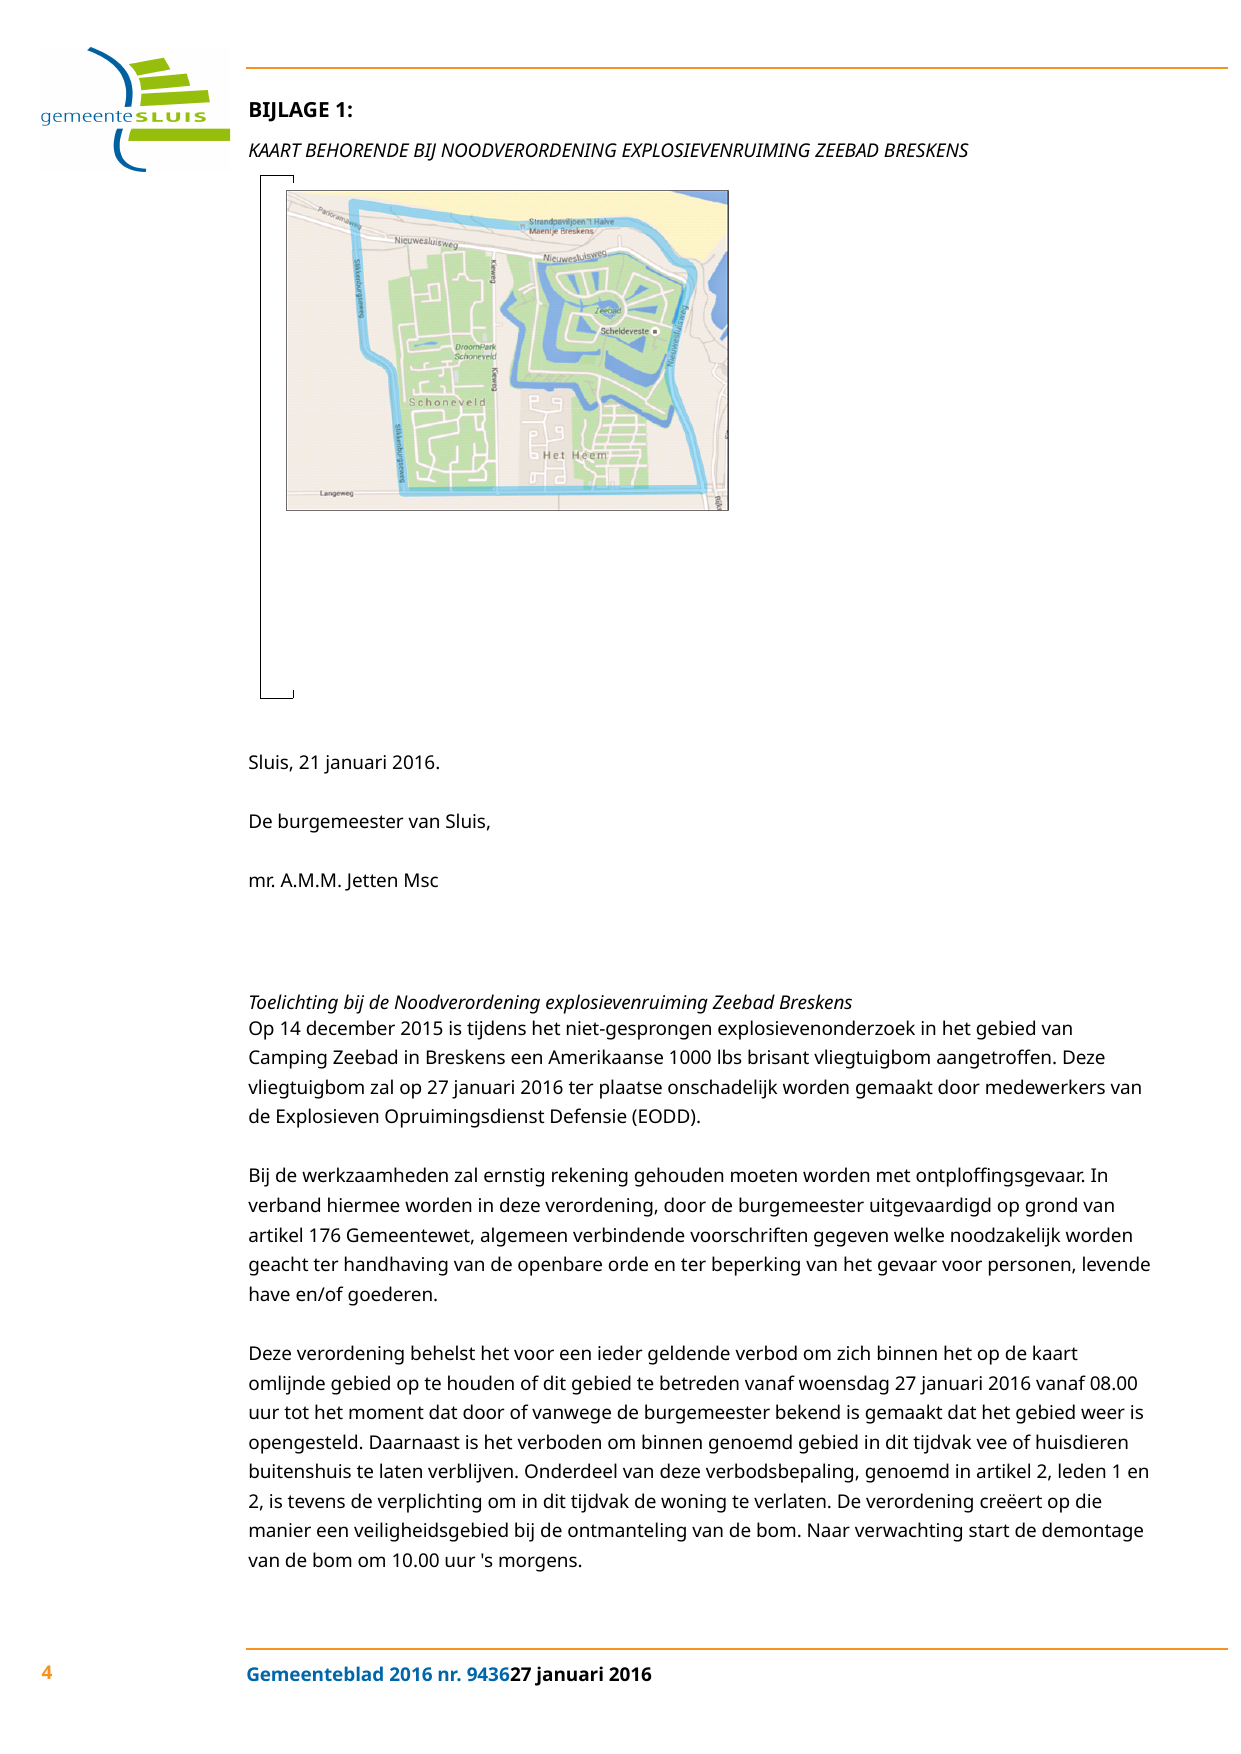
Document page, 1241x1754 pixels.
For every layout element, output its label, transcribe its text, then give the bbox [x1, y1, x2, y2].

text mr. A.M.M. Jetten Msc [248, 867, 1152, 893]
text Bij de werkzaamheden zal ernstig rekening gehouden moeten worden met ontploffingsgevaar. In verband hiermee worden in deze verordening, door de burgemeester uitgevaardigd op grond van artikel 176 Gemeentewet, algemeen verbindende voorschriften gegeven welke noodzakelijk worden geacht ter handhaving van de openbare orde en ter beperking van het gevaar voor personen, levende have en/of goederen. [248, 1163, 1152, 1307]
text Op 14 december 2015 is tijdens het niet-gesprongen explosievenonderzoek in het gebied van Camping Zeebad in Breskens een Amerikaanse 1000 lbs brisant vliegtuigbom aangetroffen. Deze vliegtuigbom zal op 27 januari 2016 ter plaatse onschadelijk worden gemaakt door medewerkers van de Explosieven Opruimingsdienst Defensie (EODD). [248, 1015, 1152, 1129]
picture [41, 47, 231, 172]
text Sluis, 21 januari 2016. [248, 749, 1152, 775]
text BIJLAGE 1: [248, 95, 1152, 123]
text Deze verordening behelst het voor een ieder geldende verbod om zich binnen het op de kaart omlijnde gebied op te houden of dit gebied te betreden vanaf woensdag 27 januari 2016 vanaf 08.00 uur tot het moment dat door of vanwege de burgemeester bekend is gemaakt dat het gebied weer is opengesteld. Daarnaast is het verboden om binnen genoemd gebied in dit tijdvak vee of huisdieren buitenshuis te laten verblijven. Onderdeel van deze verbodsbepaling, genoemd in artikel 2, leden 1 en 2, is tevens de verplichting om in dit tijdvak de woning te verlaten. De verordening creëert op die manier een veiligheidsgebied bij de ontmanteling van de bom. Naar verwachting start de demontage van de bom om 10.00 uur 's morgens. [248, 1340, 1152, 1573]
text De burgemeester van Sluis, [248, 808, 1152, 834]
picture [268, 183, 1173, 690]
text Toelichting bij de Noodverordening explosievenruiming Zeebad Breskens [248, 989, 1152, 1015]
text KAART BEHORENDE BIJ NOODVERORDENING EXPLOSIEVENRUIMING ZEEBAD BRESKENS [248, 137, 1152, 163]
